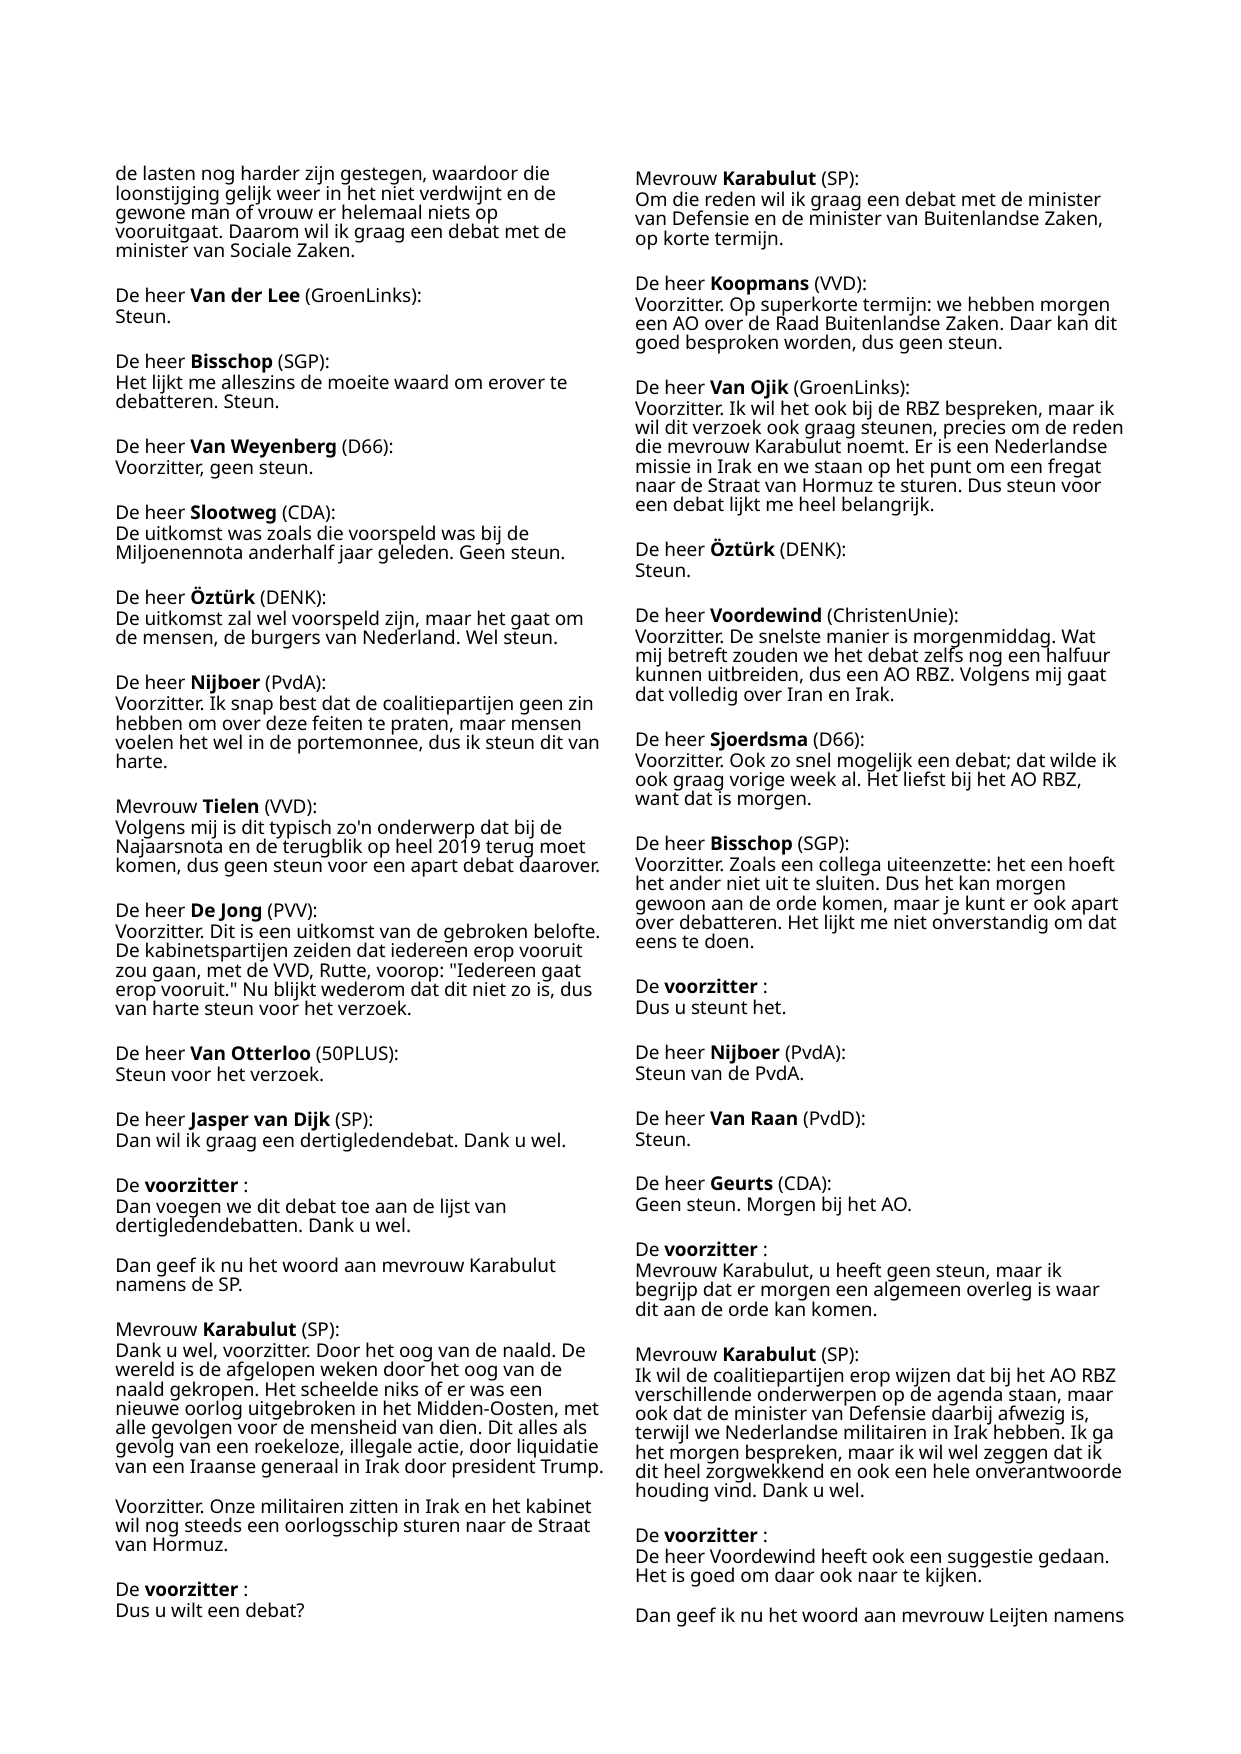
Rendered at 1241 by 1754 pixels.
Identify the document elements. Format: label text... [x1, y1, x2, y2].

text De heer Voordewind (ChristenUnie): [635, 602, 1125, 628]
text De heer Bisschop (SGP): [635, 830, 1125, 856]
text Voorzitter. Ik snap best dat de coalitiepartijen geen zin hebben om over deze feiten te praten, maar mensen voelen het wel in de portemonnee, dus ik steun dit van harte. [115, 695, 605, 772]
text Mevrouw Karabulut (SP): [635, 165, 1125, 191]
text Voorzitter, geen steun. [115, 459, 605, 478]
text Voorzitter. Onze militairen zitten in Irak en het kabinet wil nog steeds een oorlogsschip sturen naar de Straat van Hormuz. [115, 1498, 605, 1556]
text Voorzitter. Ik wil het ook bij de RBZ bespreken, maar ik wil dit verzoek ook graag steunen, precies om de reden die mevrouw Karabulut noemt. Er is een Nederlandse missie in Irak en we staan op het punt om een fregat naar de Straat van Hormuz te sturen. Dus steun voor een debat lijkt me heel belangrijk. [635, 400, 1125, 516]
text De heer Öztürk (DENK): [115, 584, 605, 610]
text Ik wil de coalitiepartijen erop wijzen dat bij het AO RBZ verschillende onderwerpen op de agenda staan, maar ook dat de minister van Defensie daarbij afwezig is, terwijl we Nederlandse militairen in Irak hebben. Ik ga het morgen bespreken, maar ik wil wel zeggen dat ik dit heel zorgwekkend en ook een hele onverantwoorde houding vind. Dank u wel. [635, 1367, 1125, 1501]
text Voorzitter. Dit is een uitkomst van de gebroken belofte. De kabinetspartijen zeiden dat iedereen erop vooruit zou gaan, met de VVD, Rutte, voorop: "Iedereen gaat erop vooruit." Nu blijkt wederom dat dit niet zo is, dus van harte steun voor het verzoek. [115, 923, 605, 1019]
text Steun. [635, 562, 1125, 581]
text Steun. [115, 308, 605, 327]
text Steun voor het verzoek. [115, 1066, 605, 1085]
text De voorzitter : [115, 1576, 605, 1602]
text De heer Nijboer (PvdA): [635, 1039, 1125, 1065]
text Dus u wilt een debat? [115, 1602, 605, 1621]
text De uitkomst was zoals die voorspeld was bij de Miljoenennota anderhalf jaar geleden. Geen steun. [115, 525, 605, 563]
text De heer Slootweg (CDA): [115, 499, 605, 525]
text De heer Koopmans (VVD): [635, 270, 1125, 296]
text Mevrouw Tielen (VVD): [115, 793, 605, 819]
text Voorzitter. Zoals een collega uiteenzette: het een hoeft het ander niet uit te sluiten. Dus het kan morgen gewoon aan de orde komen, maar je kunt er ook apart over debatteren. Het lijkt me niet onverstandig om dat eens te doen. [635, 856, 1125, 952]
text De heer Van Raan (PvdD): [635, 1105, 1125, 1131]
text Dan voegen we dit debat toe aan de lijst van dertigledendebatten. Dank u wel. [115, 1198, 605, 1236]
text Steun. [635, 1131, 1125, 1150]
text De heer Jasper van Dijk (SP): [115, 1106, 605, 1132]
text Mevrouw Karabulut, u heeft geen steun, maar ik begrijp dat er morgen een algemeen overleg is waar dit aan de orde kan komen. [635, 1262, 1125, 1320]
text Mevrouw Karabulut (SP): [115, 1316, 605, 1342]
text De heer Nijboer (PvdA): [115, 669, 605, 695]
text Dank u wel, voorzitter. Door het oog van de naald. De wereld is de afgelopen weken door het oog van de naald gekropen. Het scheelde niks of er was een nieuwe oorlog uitgebroken in het Midden-Oosten, met alle gevolgen voor de mensheid van dien. Dit alles als gevolg van een roekeloze, illegale actie, door liquidatie van een Iraanse generaal in Irak door president Trump. [115, 1342, 605, 1477]
text De heer Bisschop (SGP): [115, 348, 605, 374]
text Volgens mij is dit typisch zo'n onderwerp dat bij de Najaarsnota en de terugblik op heel 2019 terug moet komen, dus geen steun voor een apart debat daarover. [115, 819, 605, 877]
text De voorzitter : [635, 973, 1125, 999]
text De voorzitter : [635, 1522, 1125, 1548]
text Dan geef ik nu het woord aan mevrouw Leijten namens [635, 1607, 1125, 1627]
text De heer Van Otterloo (50PLUS): [115, 1040, 605, 1066]
text Dan geef ik nu het woord aan mevrouw Karabulut namens de SP. [115, 1257, 605, 1296]
text Voorzitter. Ook zo snel mogelijk een debat; dat wilde ik ook graag vorige week al. Het liefst bij het AO RBZ, want dat is morgen. [635, 752, 1125, 809]
text De heer Öztürk (DENK): [635, 536, 1125, 562]
text De heer Van Weyenberg (D66): [115, 433, 605, 459]
text Geen steun. Morgen bij het AO. [635, 1196, 1125, 1216]
text Het lijkt me alleszins de moeite waard om erover te debatteren. Steun. [115, 374, 605, 413]
text De heer De Jong (PVV): [115, 897, 605, 923]
text Dan wil ik graag een dertigledendebat. Dank u wel. [115, 1132, 605, 1151]
text De voorzitter : [635, 1236, 1125, 1262]
text De heer Geurts (CDA): [635, 1171, 1125, 1196]
text De heer Van der Lee (GroenLinks): [115, 282, 605, 308]
text De uitkomst zal wel voorspeld zijn, maar het gaat om de mensen, de burgers van Nederland. Wel steun. [115, 610, 605, 649]
text Mevrouw Karabulut (SP): [635, 1341, 1125, 1367]
text De heer Sjoerdsma (D66): [635, 726, 1125, 752]
text Voorzitter. Op superkorte termijn: we hebben morgen een AO over de Raad Buitenlandse Zaken. Daar kan dit goed besproken worden, dus geen steun. [635, 296, 1125, 353]
text Steun van de PvdA. [635, 1065, 1125, 1084]
text De heer Van Ojik (GroenLinks): [635, 374, 1125, 400]
text De heer Voordewind heeft ook een suggestie gedaan. Het is goed om daar ook naar te kijken. [635, 1548, 1125, 1587]
text Om die reden wil ik graag een debat met de minister van Defensie en de minister van Buitenlandse Zaken, op korte termijn. [635, 191, 1125, 249]
text Dus u steunt het. [635, 999, 1125, 1018]
text Voorzitter. De snelste manier is morgenmiddag. Wat mij betreft zouden we het debat zelfs nog een halfuur kunnen uitbreiden, dus een AO RBZ. Volgens mij gaat dat volledig over Iran en Irak. [635, 628, 1125, 705]
text de lasten nog harder zijn gestegen, waardoor die loonstijging gelijk weer in het niet verdwijnt en de gewone man of vrouw er helemaal niets op vooruitgaat. Daarom wil ik graag een debat met de minister van Sociale Zaken. [115, 165, 605, 262]
text De voorzitter : [115, 1172, 605, 1198]
